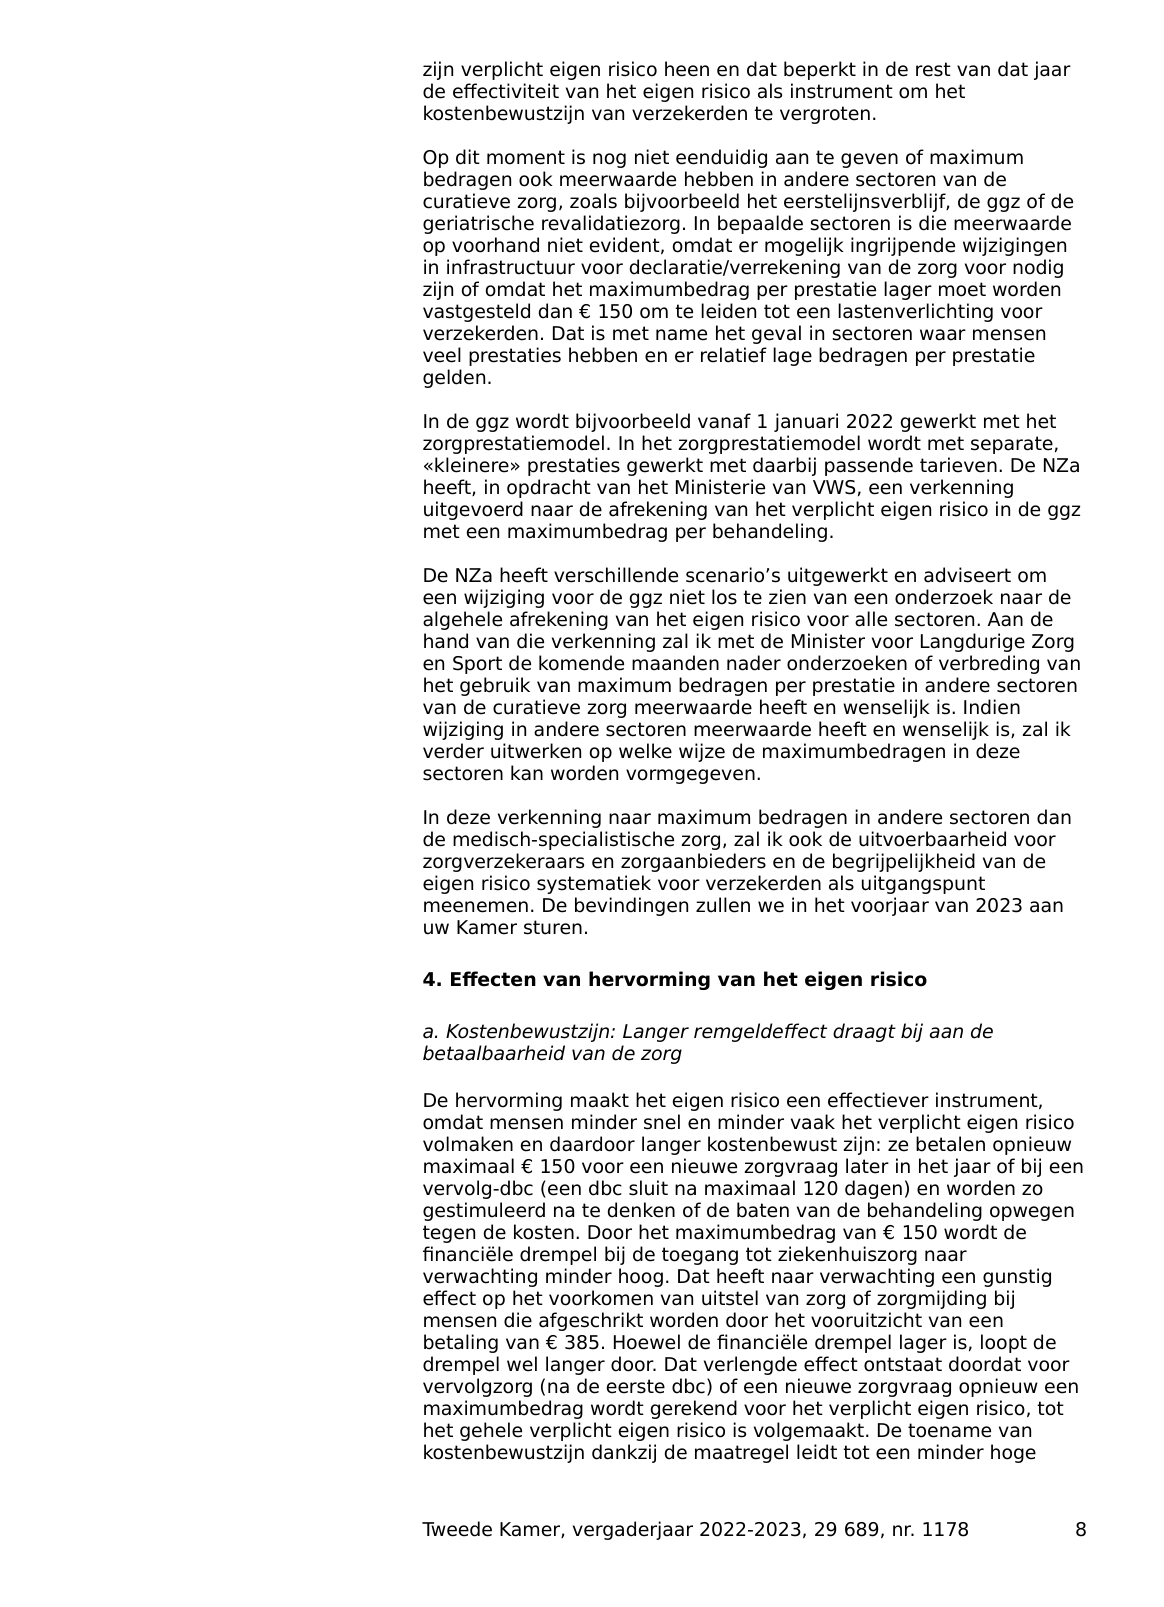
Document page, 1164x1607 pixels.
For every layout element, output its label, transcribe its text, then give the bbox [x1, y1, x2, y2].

text In de ggz wordt bijvoorbeeld vanaf 1 januari 2022 gewerkt met het zorgprestatiemodel. In het zorgprestatiemodel wordt met separate, «kleinere» prestaties gewerkt met daarbij passende tarieven. De NZa heeft, in opdracht van het Ministerie van VWS, een verkenning uitgevoerd naar de afrekening van het verplicht eigen risico in de ggz met een maximumbedrag per behandeling. [422, 411, 1087, 543]
subtitle 4. Effecten van hervorming van het eigen risico [422, 969, 1087, 991]
text zijn verplicht eigen risico heen en dat beperkt in de rest van dat jaar de effectiviteit van het eigen risico als instrument om het kostenbewustzijn van verzekerden te vergroten. [422, 59, 1087, 125]
text De NZa heeft verschillende scenario’s uitgewerkt en adviseert om een wijziging voor de ggz niet los te zien van een onderzoek naar de algehele afrekening van het eigen risico voor alle sectoren. Aan de hand van die verkenning zal ik met de Minister voor Langdurige Zorg en Sport de komende maanden nader onderzoeken of verbreding van het gebruik van maximum bedragen per prestatie in andere sectoren van de curatieve zorg meerwaarde heeft en wenselijk is. Indien wijziging in andere sectoren meerwaarde heeft en wenselijk is, zal ik verder uitwerken op welke wijze de maximumbedragen in deze sectoren kan worden vormgegeven. [422, 565, 1087, 785]
text Op dit moment is nog niet eenduidig aan te geven of maximum bedragen ook meerwaarde hebben in andere sectoren van de curatieve zorg, zoals bijvoorbeeld het eerstelijnsverblijf, de ggz of de geriatrische revalidatiezorg. In bepaalde sectoren is die meerwaarde op voorhand niet evident, omdat er mogelijk ingrijpende wijzigingen in infrastructuur voor declaratie/verrekening van de zorg voor nodig zijn of omdat het maximumbedrag per prestatie lager moet worden vastgesteld dan € 150 om te leiden tot een lastenverlichting voor verzekerden. Dat is met name het geval in sectoren waar mensen veel prestaties hebben en er relatief lage bedragen per prestatie gelden. [422, 147, 1087, 389]
text In deze verkenning naar maximum bedragen in andere sectoren dan de medisch-specialistische zorg, zal ik ook de uitvoerbaarheid voor zorgverzekeraars en zorgaanbieders en de begrijpelijkheid van de eigen risico systematiek voor verzekerden als uitgangspunt meenemen. De bevindingen zullen we in het voorjaar van 2023 aan uw Kamer sturen. [422, 807, 1087, 939]
text De hervorming maakt het eigen risico een effectiever instrument, omdat mensen minder snel en minder vaak het verplicht eigen risico volmaken en daardoor langer kostenbewust zijn: ze betalen opnieuw maximaal € 150 voor een nieuwe zorgvraag later in het jaar of bij een vervolg-dbc (een dbc sluit na maximaal 120 dagen) en worden zo gestimuleerd na te denken of de baten van de behandeling opwegen tegen de kosten. Door het maximumbedrag van € 150 wordt de financiële drempel bij de toegang tot ziekenhuiszorg naar verwachting minder hoog. Dat heeft naar verwachting een gunstig effect op het voorkomen van uitstel van zorg of zorgmijding bij mensen die afgeschrikt worden door het vooruitzicht van een betaling van € 385. Hoewel de financiële drempel lager is, loopt de drempel wel langer door. Dat verlengde effect ontstaat doordat voor vervolgzorg (na de eerste dbc) of een nieuwe zorgvraag opnieuw een maximumbedrag wordt gerekend voor het verplicht eigen risico, tot het gehele verplicht eigen risico is volgemaakt. De toename van kostenbewustzijn dankzij de maatregel leidt tot een minder hoge [422, 1090, 1087, 1464]
subtitle a. Kostenbewustzijn: Langer remgeldeffect draagt bij aan de betaalbaarheid van de zorg [422, 1021, 1087, 1065]
